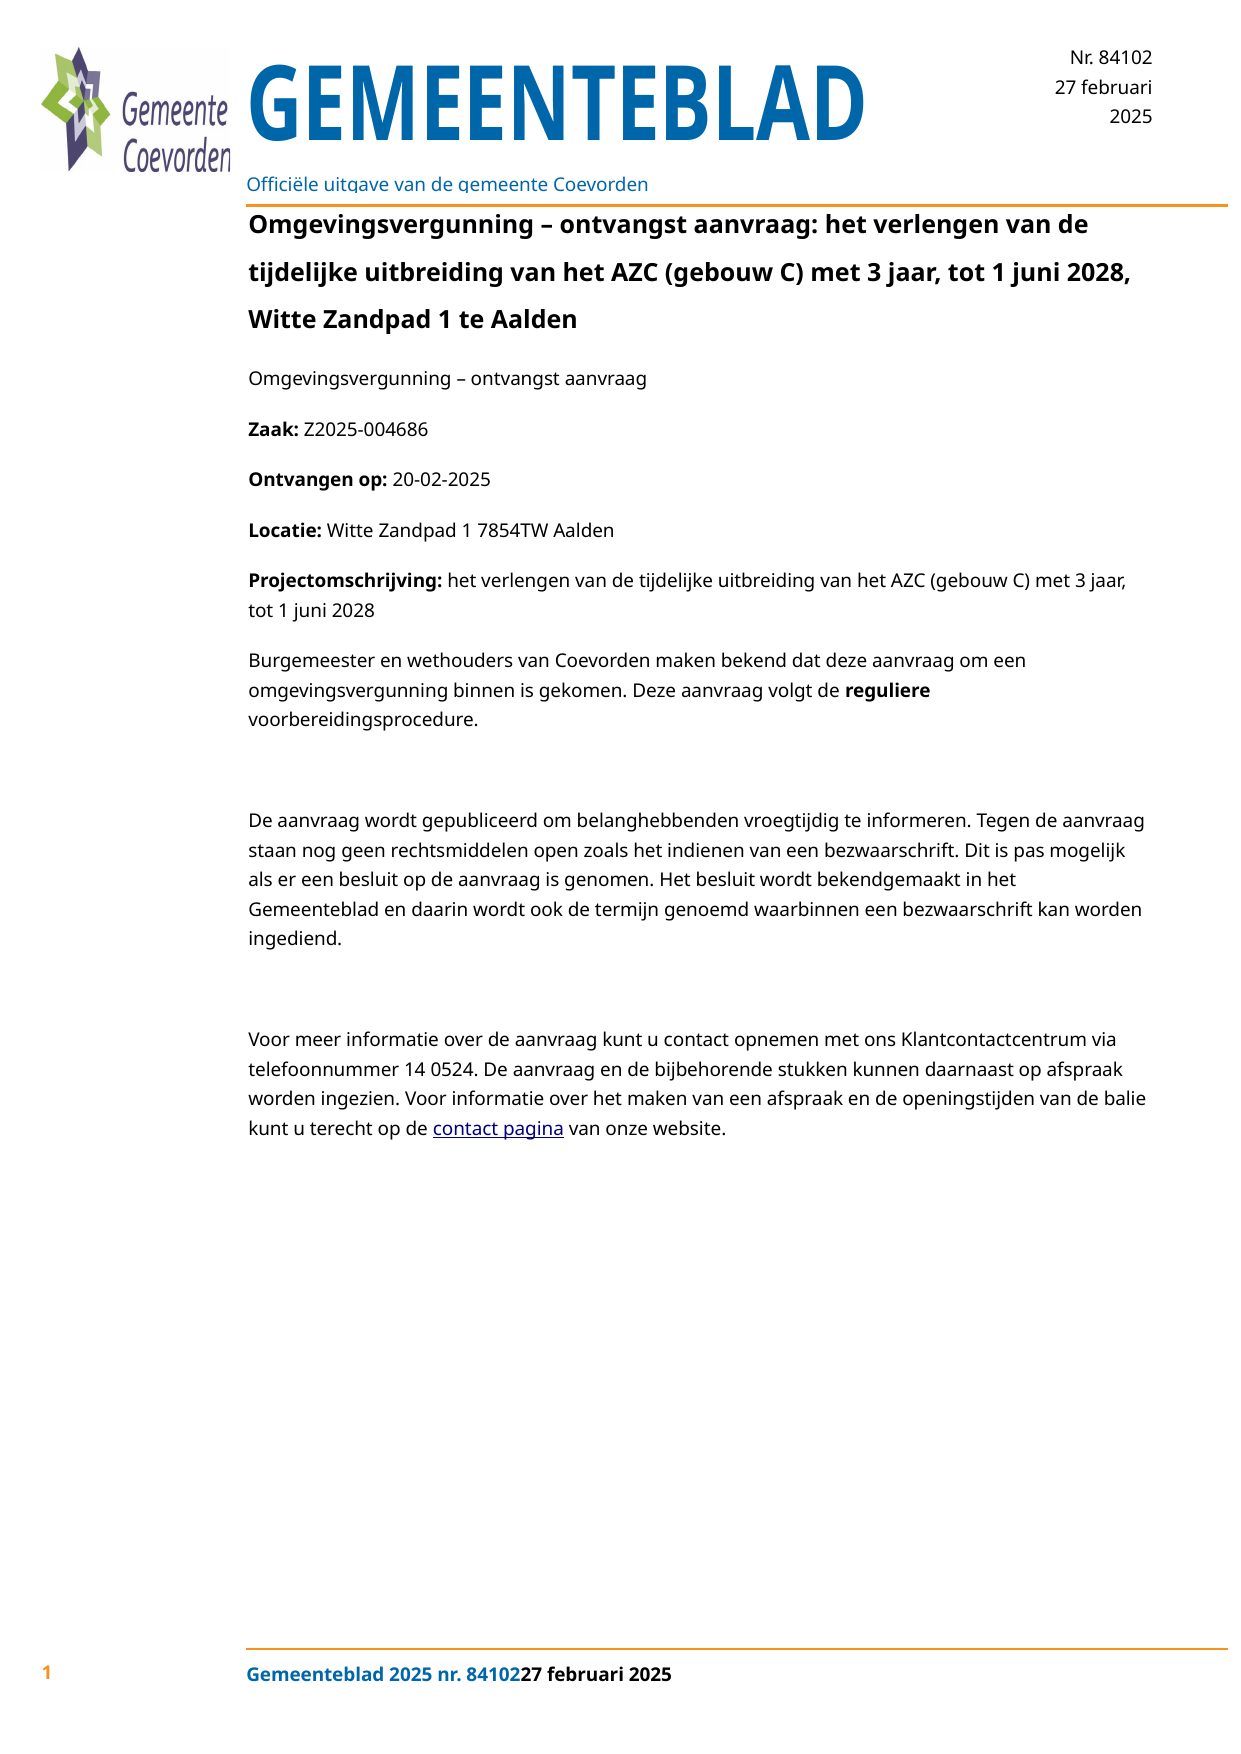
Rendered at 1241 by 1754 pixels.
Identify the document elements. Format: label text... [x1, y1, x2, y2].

text Locatie: Witte Zandpad 1 7854TW Aalden [248, 517, 1152, 542]
text Burgemeester en wethouders van Coevorden maken bekend dat deze aanvraag om een omgevingsvergunning binnen is gekomen. Deze aanvraag volgt de reguliere voorbereidingsprocedure. [248, 647, 1152, 732]
picture [41, 47, 231, 172]
text Voor meer informatie over de aanvraag kunt u contact opnemen met ons Klantcontactcentrum via telefoonnummer 14 0524. De aanvraag en de bijbehorende stukken kunnen daarnaast op afspraak worden ingezien. Voor informatie over het maken van een afspraak en de openingstijden van de balie kunt u terecht op de contact pagina van onze website. [248, 1026, 1152, 1141]
text Zaak: Z2025-004686 [248, 416, 1152, 442]
text Ontvangen op: 20-02-2025 [248, 466, 1152, 492]
text De aanvraag wordt gepubliceerd om belanghebbenden vroegtijdig te informeren. Tegen de aanvraag staan nog geen rechtsmiddelen open zoals het indienen van een bezwaarschrift. Dit is pas mogelijk als er een besluit op de aanvraag is genomen. Het besluit wordt bekendgemaakt in het Gemeenteblad en daarin wordt ook de termijn genoemd waarbinnen een bezwaarschrift kan worden ingediend. [248, 807, 1152, 951]
text Omgevingsvergunning – ontvangst aanvraag [248, 366, 1152, 391]
text Projectomschrijving: het verlengen van de tijdelijke uitbreiding van het AZC (gebouw C) met 3 jaar, tot 1 juni 2028 [248, 567, 1152, 622]
text Omgevingsvergunning – ontvangst aanvraag: het verlengen van de tijdelijke uitbreiding van het AZC (gebouw C) met 3 jaar, tot 1 juni 2028, Witte Zandpad 1 te Aalden [248, 207, 1152, 336]
